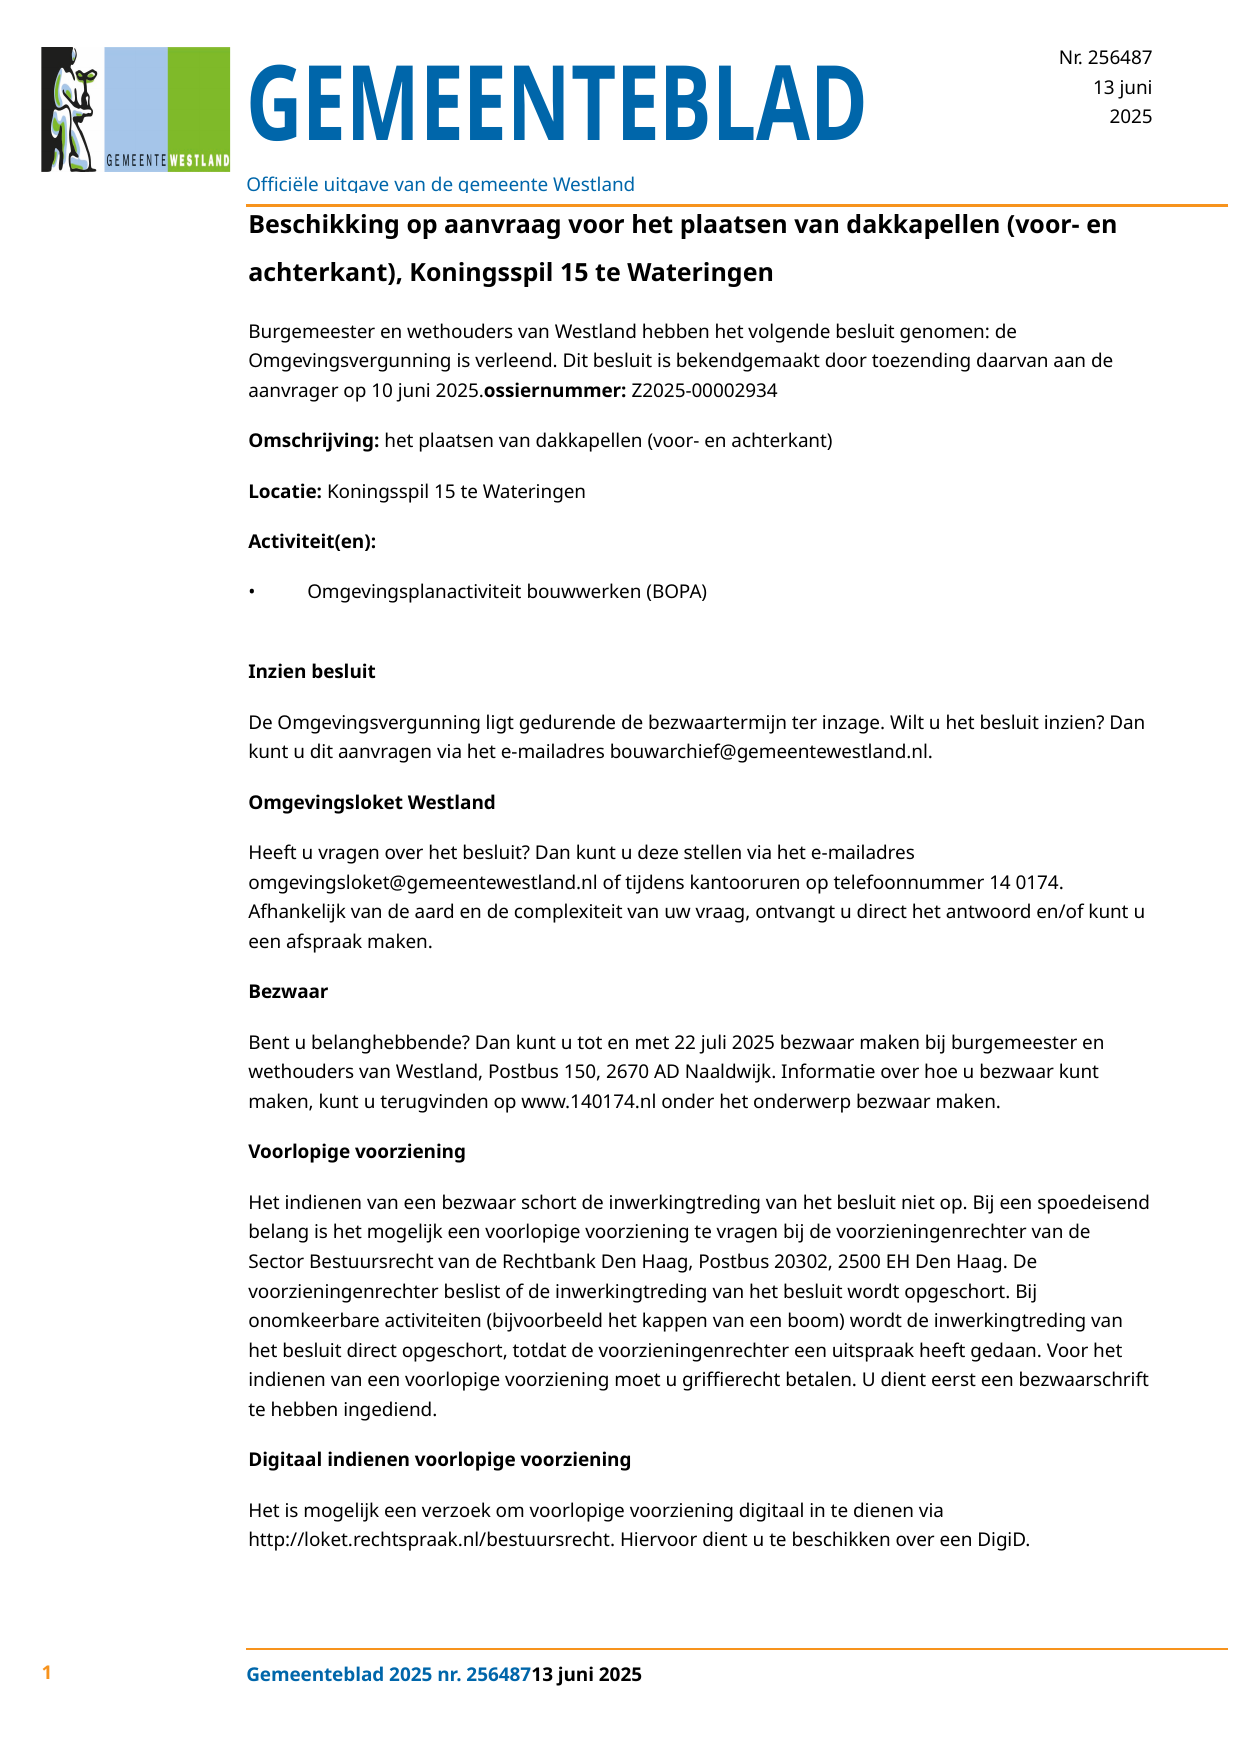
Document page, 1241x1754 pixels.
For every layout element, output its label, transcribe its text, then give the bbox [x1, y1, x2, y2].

text De Omgevingsvergunning ligt gedurende de bezwaartermijn ter inzage. Wilt u het besluit inzien? Dan kunt u dit aanvragen via het e-mailadres bouwarchief@gemeentewestland.nl. [248, 709, 1152, 764]
text Omschrijving: het plaatsen van dakkapellen (voor- en achterkant) [248, 427, 1152, 453]
text Inzien besluit [248, 659, 1152, 684]
text Bent u belanghebbende? Dan kunt u tot en met 22 juli 2025 bezwaar maken bij burgemeester en wethouders van Westland, Postbus 150, 2670 AD Naaldwijk. Informatie over hoe u bezwaar kunt maken, kunt u terugvinden op www.140174.nl onder het onderwerp bezwaar maken. [248, 1029, 1152, 1114]
picture [41, 47, 231, 172]
text Heeft u vragen over het besluit? Dan kunt u deze stellen via het e-mailadres omgevingsloket@gemeentewestland.nl of tijdens kantooruren op telefoonnummer 14 0174. Afhankelijk van de aard en de complexiteit van uw vraag, ontvangt u direct het antwoord en/of kunt u een afspraak maken. [248, 839, 1152, 954]
text Digitaal indienen voorlopige voorziening [248, 1447, 1152, 1472]
text Het indienen van een bezwaar schort de inwerkingtreding van het besluit niet op. Bij een spoedeisend belang is het mogelijk een voorlopige voorziening te vragen bij de voorzieningenrechter van de Sector Bestuursrecht van de Rechtbank Den Haag, Postbus 20302, 2500 EH Den Haag. De voorzieningenrechter beslist of de inwerkingtreding van het besluit wordt opgeschort. Bij onomkeerbare activiteiten (bijvoorbeeld het kappen van een boom) wordt de inwerkingtreding van het besluit direct opgeschort, totdat de voorzieningenrechter een uitspraak heeft gedaan. Voor het indienen van een voorlopige voorziening moet u griffierecht betalen. U dient eerst een bezwaarschrift te hebben ingediend. [248, 1189, 1152, 1422]
text Activiteit(en): [248, 528, 1152, 554]
text Beschikking op aanvraag voor het plaatsen van dakkapellen (voor- en achterkant), Koningsspil 15 te Wateringen [248, 207, 1152, 288]
text Bezwaar [248, 979, 1152, 1004]
text Voorlopige voorziening [248, 1139, 1152, 1164]
list Omgevingsplanactiviteit bouwwerken (BOPA) [248, 579, 1152, 604]
text Locatie: Koningsspil 15 te Wateringen [248, 478, 1152, 504]
text Het is mogelijk een verzoek om voorlopige voorziening digitaal in te dienen via http://loket.rechtspraak.nl/bestuursrecht. Hiervoor dient u te beschikken over een DigiD. [248, 1497, 1152, 1552]
text Burgemeester en wethouders van Westland hebben het volgende besluit genomen: de Omgevingsvergunning is verleend. Dit besluit is bekendgemaakt door toezending daarvan aan de aanvrager op 10 juni 2025.ossiernummer: Z2025-00002934 [248, 318, 1152, 403]
text Omgevingsloket Westland [248, 789, 1152, 815]
